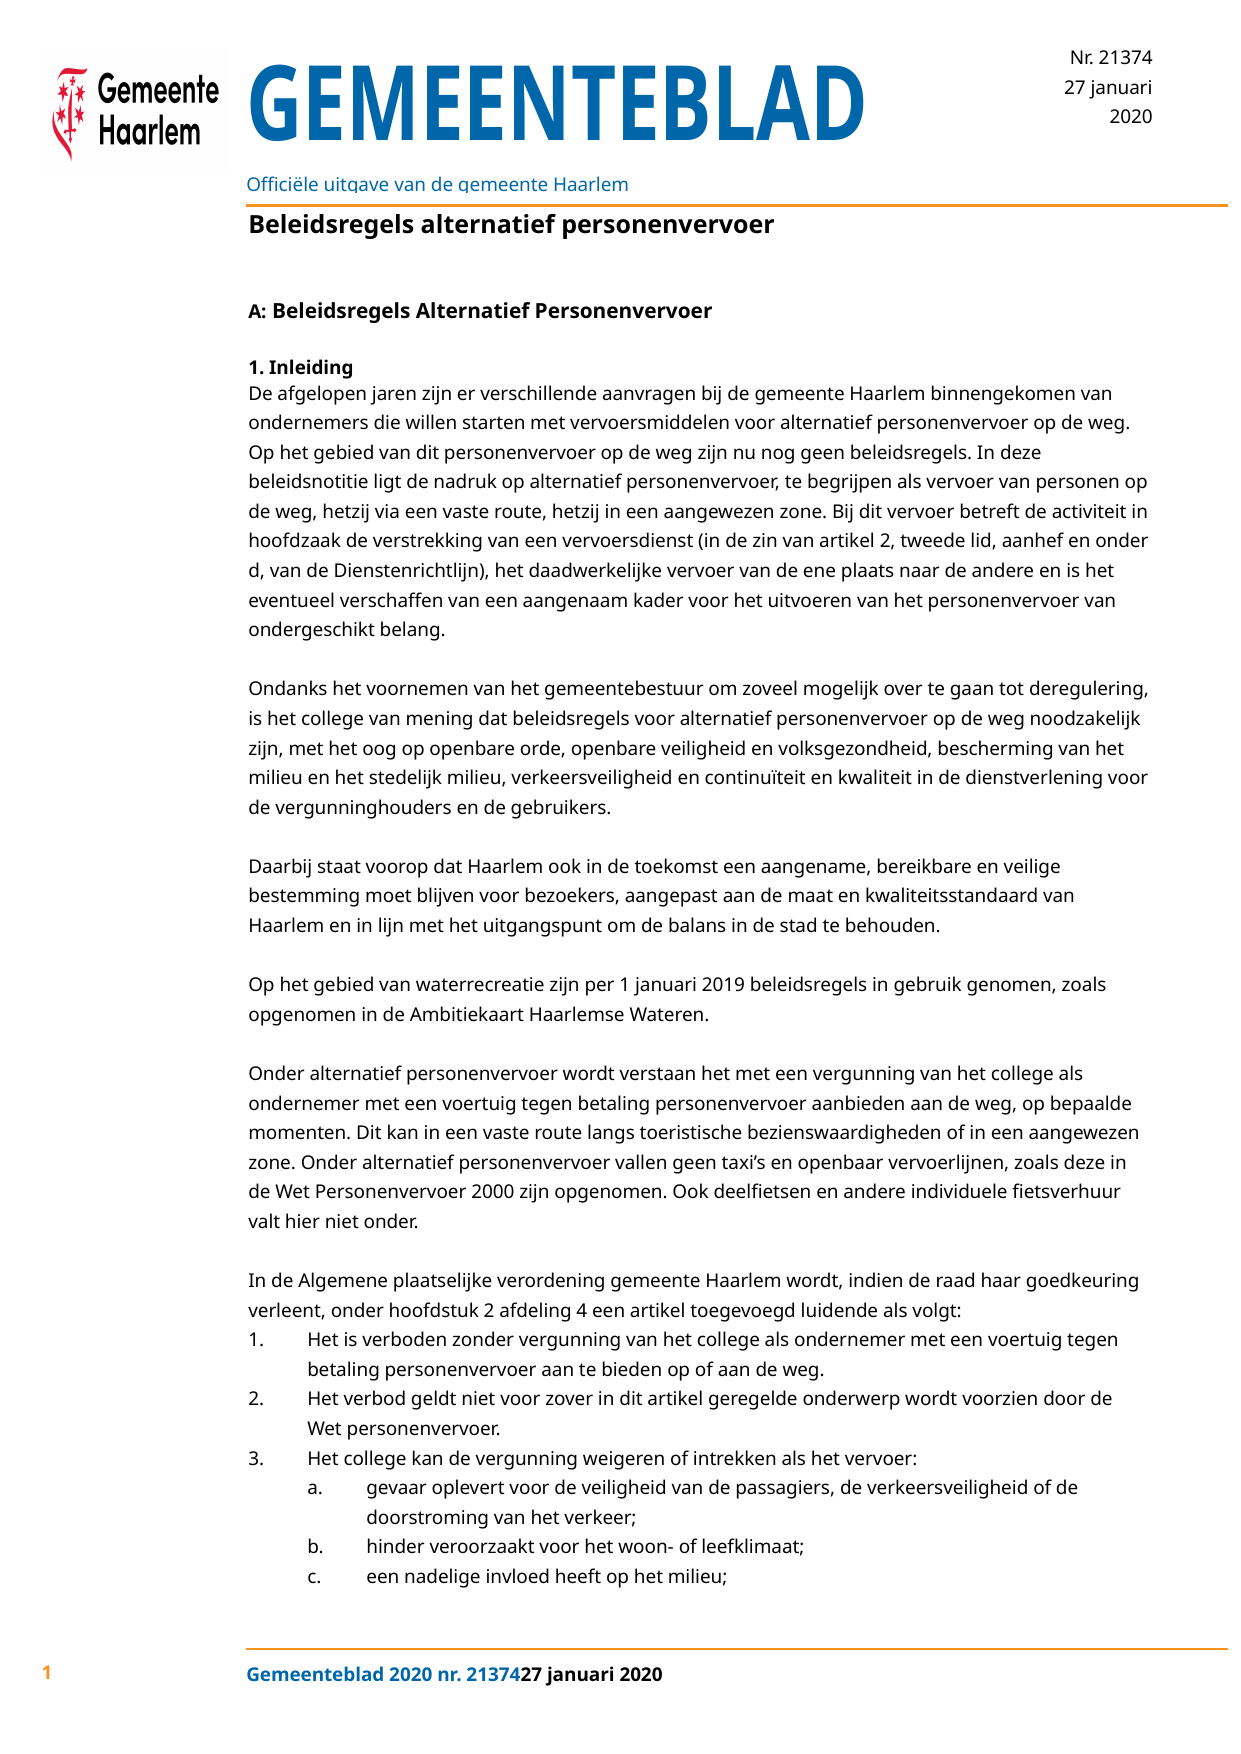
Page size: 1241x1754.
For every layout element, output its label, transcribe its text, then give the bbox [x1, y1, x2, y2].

list Het verbod geldt niet voor zover in dit artikel geregelde onderwerp wordt voorzien door de Wet personenvervoer. [248, 1386, 1152, 1441]
text 1. Inleiding [248, 354, 1152, 380]
list een nadelige invloed heeft op het milieu; [307, 1563, 1152, 1589]
text De afgelopen jaren zijn er verschillende aanvragen bij de gemeente Haarlem binnengekomen van ondernemers die willen starten met vervoersmiddelen voor alternatief personenvervoer op de weg. Op het gebied van dit personenvervoer op de weg zijn nu nog geen beleidsregels. In deze beleidsnotitie ligt de nadruk op alternatief personenvervoer, te begrijpen als vervoer van personen op de weg, hetzij via een vaste route, hetzij in een aangewezen zone. Bij dit vervoer betreft de activiteit in hoofdzaak de verstrekking van een vervoersdienst (in de zin van artikel 2, tweede lid, aanhef en onder d, van de Dienstenrichtlijn), het daadwerkelijke vervoer van de ene plaats naar de andere en is het eventueel verschaffen van een aangenaam kader voor het uitvoeren van het personenvervoer van ondergeschikt belang. [248, 380, 1152, 642]
picture [41, 47, 231, 172]
text Beleidsregels alternatief personenvervoer [248, 207, 1152, 241]
list gevaar oplevert voor de veiligheid van de passagiers, de verkeersveiligheid of de doorstroming van het verkeer; [307, 1474, 1152, 1530]
list hinder veroorzaakt voor het woon- of leefklimaat; [307, 1533, 1152, 1559]
text A: Beleidsregels Alternatief Personenvervoer [248, 296, 1152, 324]
text In de Algemene plaatselijke verordening gemeente Haarlem wordt, indien de raad haar goedkeuring verleent, onder hoofdstuk 2 afdeling 4 een artikel toegevoegd luidende als volgt: [248, 1267, 1152, 1323]
list Het college kan de vergunning weigeren of intrekken als het vervoer: [248, 1445, 1152, 1471]
list Het is verboden zonder vergunning van het college als ondernemer met een voertuig tegen betaling personenvervoer aan te bieden op of aan de weg. [248, 1326, 1152, 1382]
text Daarbij staat voorop dat Haarlem ook in de toekomst een aangename, bereikbare en veilige bestemming moet blijven voor bezoekers, aangepast aan de maat en kwaliteitsstandaard van Haarlem en in lijn met het uitgangspunt om de balans in de stad te behouden. [248, 853, 1152, 938]
text Op het gebied van waterrecreatie zijn per 1 januari 2019 beleidsregels in gebruik genomen, zoals opgenomen in de Ambitiekaart Haarlemse Wateren. [248, 971, 1152, 1027]
text Ondanks het voornemen van het gemeentebestuur om zoveel mogelijk over te gaan tot deregulering, is het college van mening dat beleidsregels voor alternatief personenvervoer op de weg noodzakelijk zijn, met het oog op openbare orde, openbare veiligheid en volksgezondheid, bescherming van het milieu en het stedelijk milieu, verkeersveiligheid en continuïteit en kwaliteit in de dienstverlening voor de vergunninghouders en de gebruikers. [248, 676, 1152, 820]
text Onder alternatief personenvervoer wordt verstaan het met een vergunning van het college als ondernemer met een voertuig tegen betaling personenvervoer aanbieden aan de weg, op bepaalde momenten. Dit kan in een vaste route langs toeristische bezienswaardigheden of in een aangewezen zone. Onder alternatief personenvervoer vallen geen taxi’s en openbaar vervoerlijnen, zoals deze in de Wet Personenvervoer 2000 zijn opgenomen. Ook deelfietsen en andere individuele fietsverhuur valt hier niet onder. [248, 1060, 1152, 1234]
